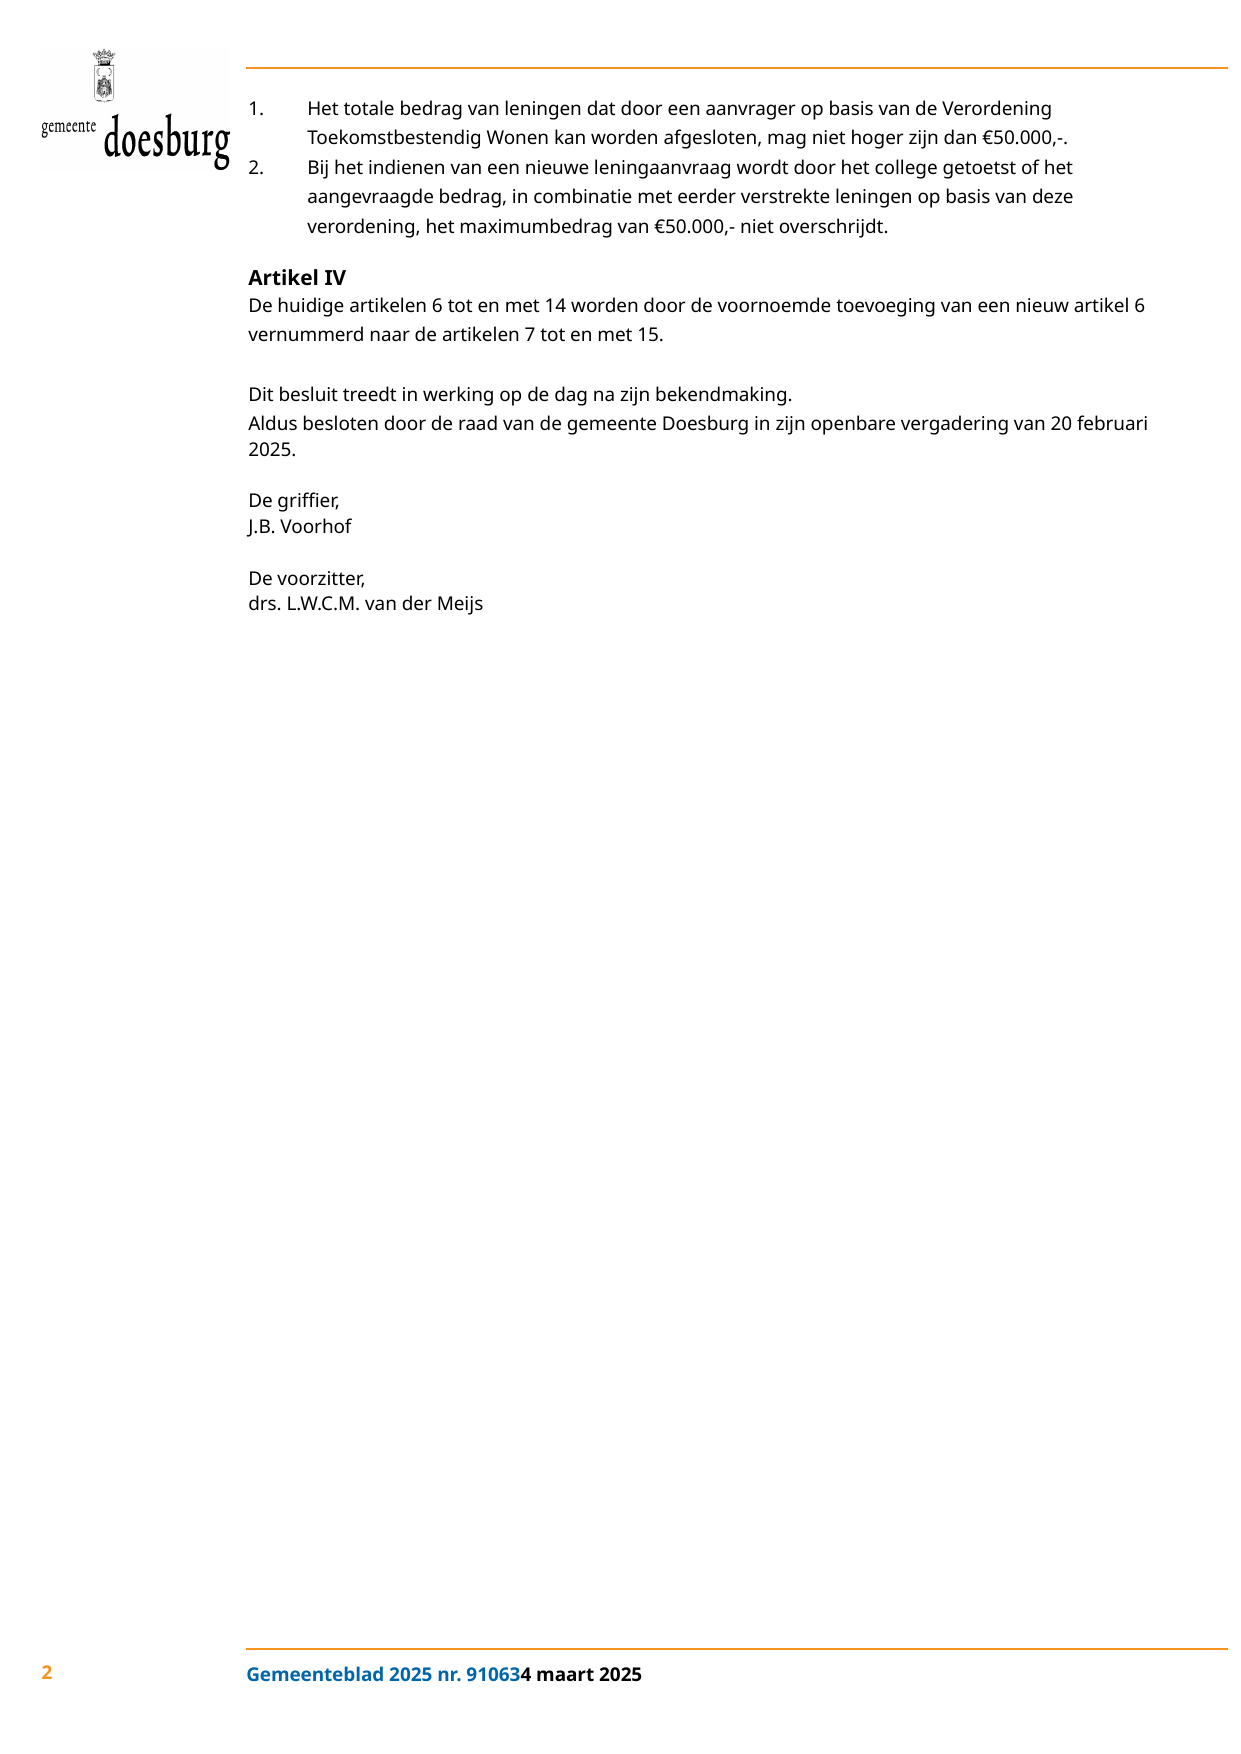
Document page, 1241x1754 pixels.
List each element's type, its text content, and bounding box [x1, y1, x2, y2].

text Artikel IV [248, 263, 1152, 292]
picture [41, 47, 231, 172]
text De huidige artikelen 6 tot en met 14 worden door de voornoemde toevoeging van een nieuw artikel 6 vernummerd naar de artikelen 7 tot en met 15. [248, 292, 1152, 347]
text drs. L.W.C.M. van der Meijs [248, 590, 1152, 616]
list Het totale bedrag van leningen dat door een aanvrager op basis van de Verordening Toekomstbestendig Wonen kan worden afgesloten, mag niet hoger zijn dan €50.000,-. [248, 95, 1152, 150]
text De voorzitter, [248, 565, 1152, 590]
list Bij het indienen van een nieuwe leningaanvraag wordt door het college getoetst of het aangevraagde bedrag, in combinatie met eerder verstrekte leningen op basis van deze verordening, het maximumbedrag van €50.000,- niet overschrijdt. [248, 154, 1152, 239]
text Aldus besloten door de raad van de gemeente Doesburg in zijn openbare vergadering van 20 februari 2025. [248, 410, 1152, 462]
text Dit besluit treedt in werking op de dag na zijn bekendmaking. [248, 381, 1152, 406]
text J.B. Voorhof [248, 513, 1152, 539]
text De griffier, [248, 487, 1152, 513]
